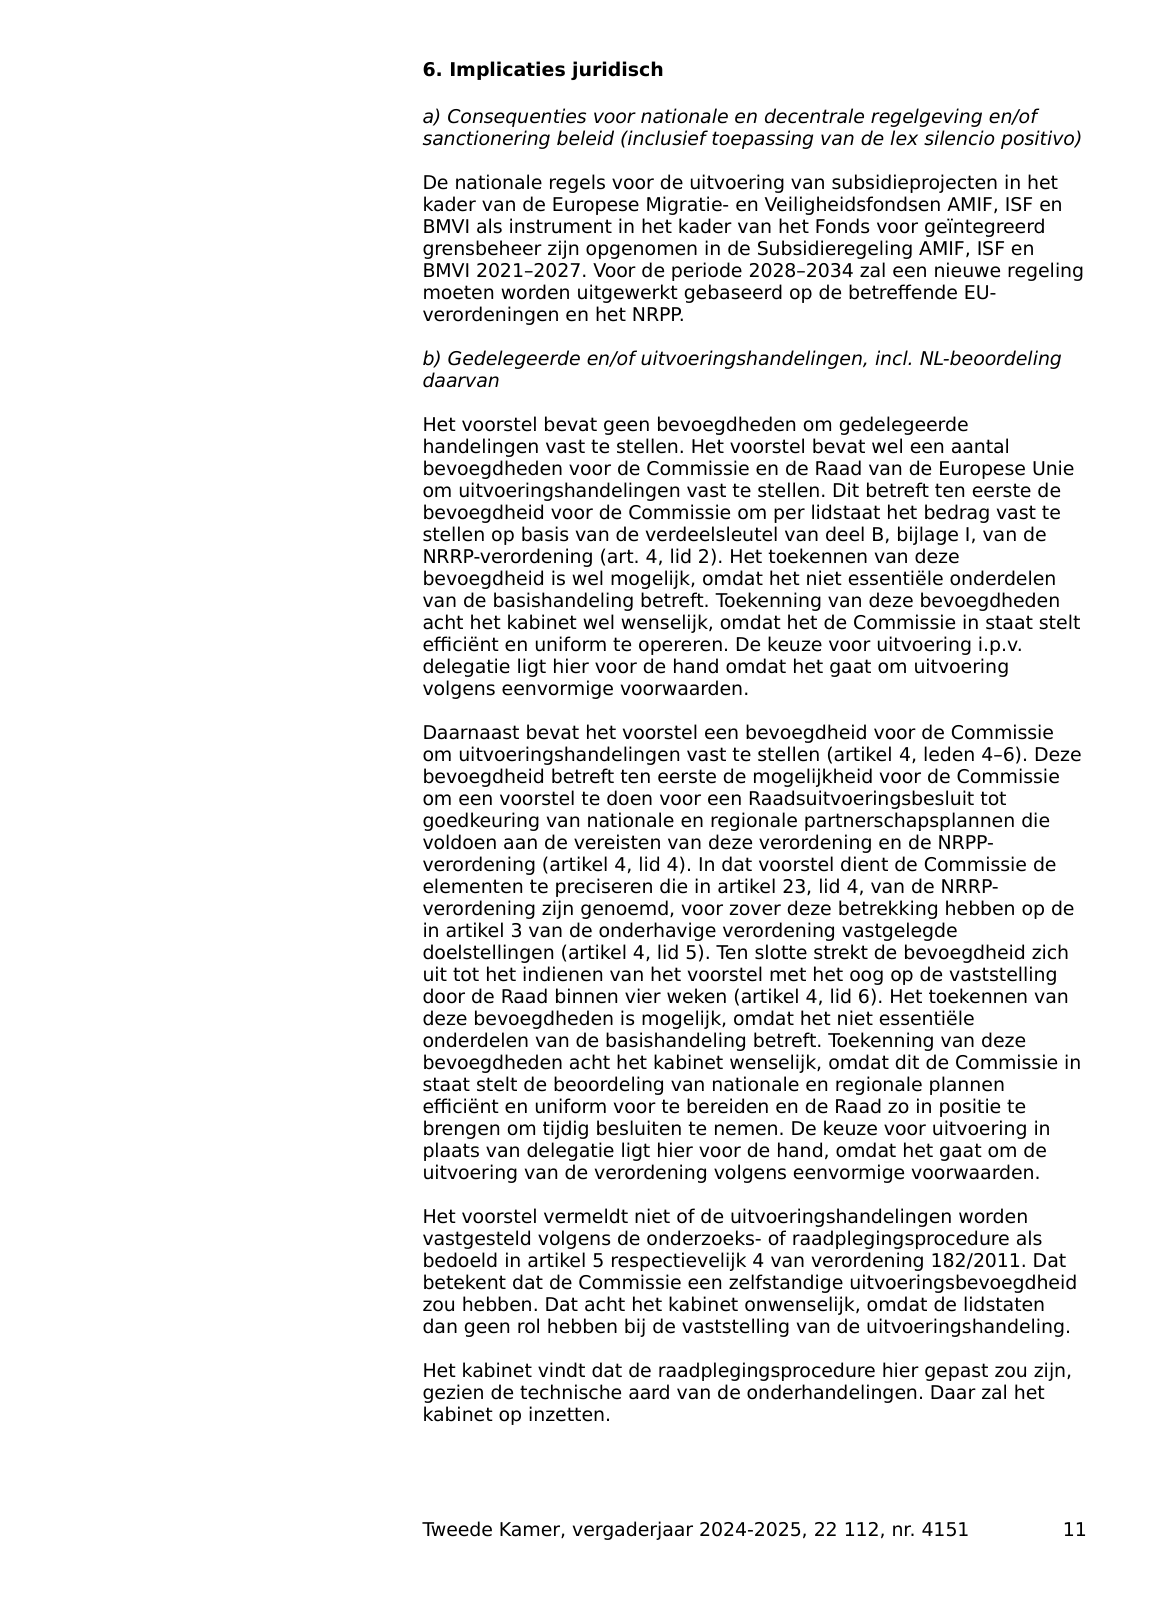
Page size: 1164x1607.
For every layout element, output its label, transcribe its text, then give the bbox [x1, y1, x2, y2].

text Daarnaast bevat het voorstel een bevoegdheid voor de Commissie om uitvoeringshandelingen vast te stellen (artikel 4, leden 4–6). Deze bevoegdheid betreft ten eerste de mogelijkheid voor de Commissie om een voorstel te doen voor een Raadsuitvoeringsbesluit tot goedkeuring van nationale en regionale partnerschapsplannen die voldoen aan de vereisten van deze verordening en de NRPP-verordening (artikel 4, lid 4). In dat voorstel dient de Commissie de elementen te preciseren die in artikel 23, lid 4, van de NRRP-verordening zijn genoemd, voor zover deze betrekking hebben op de in artikel 3 van de onderhavige verordening vastgelegde doelstellingen (artikel 4, lid 5). Ten slotte strekt de bevoegdheid zich uit tot het indienen van het voorstel met het oog op de vaststelling door de Raad binnen vier weken (artikel 4, lid 6). Het toekennen van deze bevoegdheden is mogelijk, omdat het niet essentiële onderdelen van de basishandeling betreft. Toekenning van deze bevoegdheden acht het kabinet wenselijk, omdat dit de Commissie in staat stelt de beoordeling van nationale en regionale plannen efficiënt en uniform voor te bereiden en de Raad zo in positie te brengen om tijdig besluiten te nemen. De keuze voor uitvoering in plaats van delegatie ligt hier voor de hand, omdat het gaat om de uitvoering van de verordening volgens eenvormige voorwaarden. [422, 722, 1087, 1184]
subtitle 6. Implicaties juridisch [422, 59, 1087, 81]
text Het voorstel bevat geen bevoegdheden om gedelegeerde handelingen vast te stellen. Het voorstel bevat wel een aantal bevoegdheden voor de Commissie en de Raad van de Europese Unie om uitvoeringshandelingen vast te stellen. Dit betreft ten eerste de bevoegdheid voor de Commissie om per lidstaat het bedrag vast te stellen op basis van de verdeelsleutel van deel B, bijlage I, van de NRRP-verordening (art. 4, lid 2). Het toekennen van deze bevoegdheid is wel mogelijk, omdat het niet essentiële onderdelen van de basishandeling betreft. Toekenning van deze bevoegdheden acht het kabinet wel wenselijk, omdat het de Commissie in staat stelt efficiënt en uniform te opereren. De keuze voor uitvoering i.p.v. delegatie ligt hier voor de hand omdat het gaat om uitvoering volgens eenvormige voorwaarden. [422, 414, 1087, 700]
text Het kabinet vindt dat de raadplegingsprocedure hier gepast zou zijn, gezien de technische aard van de onderhandelingen. Daar zal het kabinet op inzetten. [422, 1360, 1087, 1426]
subtitle b) Gedelegeerde en/of uitvoeringshandelingen, incl. NL-beoordeling daarvan [422, 348, 1087, 392]
subtitle a) Consequenties voor nationale en decentrale regelgeving en/of sanctionering beleid (inclusief toepassing van de lex silencio positivo) [422, 106, 1087, 150]
text De nationale regels voor de uitvoering van subsidieprojecten in het kader van de Europese Migratie- en Veiligheidsfondsen AMIF, ISF en BMVI als instrument in het kader van het Fonds voor geïntegreerd grensbeheer zijn opgenomen in de Subsidieregeling AMIF, ISF en BMVI 2021–2027. Voor de periode 2028–2034 zal een nieuwe regeling moeten worden uitgewerkt gebaseerd op de betreffende EU-verordeningen en het NRPP. [422, 172, 1087, 326]
text Het voorstel vermeldt niet of de uitvoeringshandelingen worden vastgesteld volgens de onderzoeks- of raadplegingsprocedure als bedoeld in artikel 5 respectievelijk 4 van verordening 182/2011. Dat betekent dat de Commissie een zelfstandige uitvoeringsbevoegdheid zou hebben. Dat acht het kabinet onwenselijk, omdat de lidstaten dan geen rol hebben bij de vaststelling van de uitvoeringshandeling. [422, 1206, 1087, 1338]
